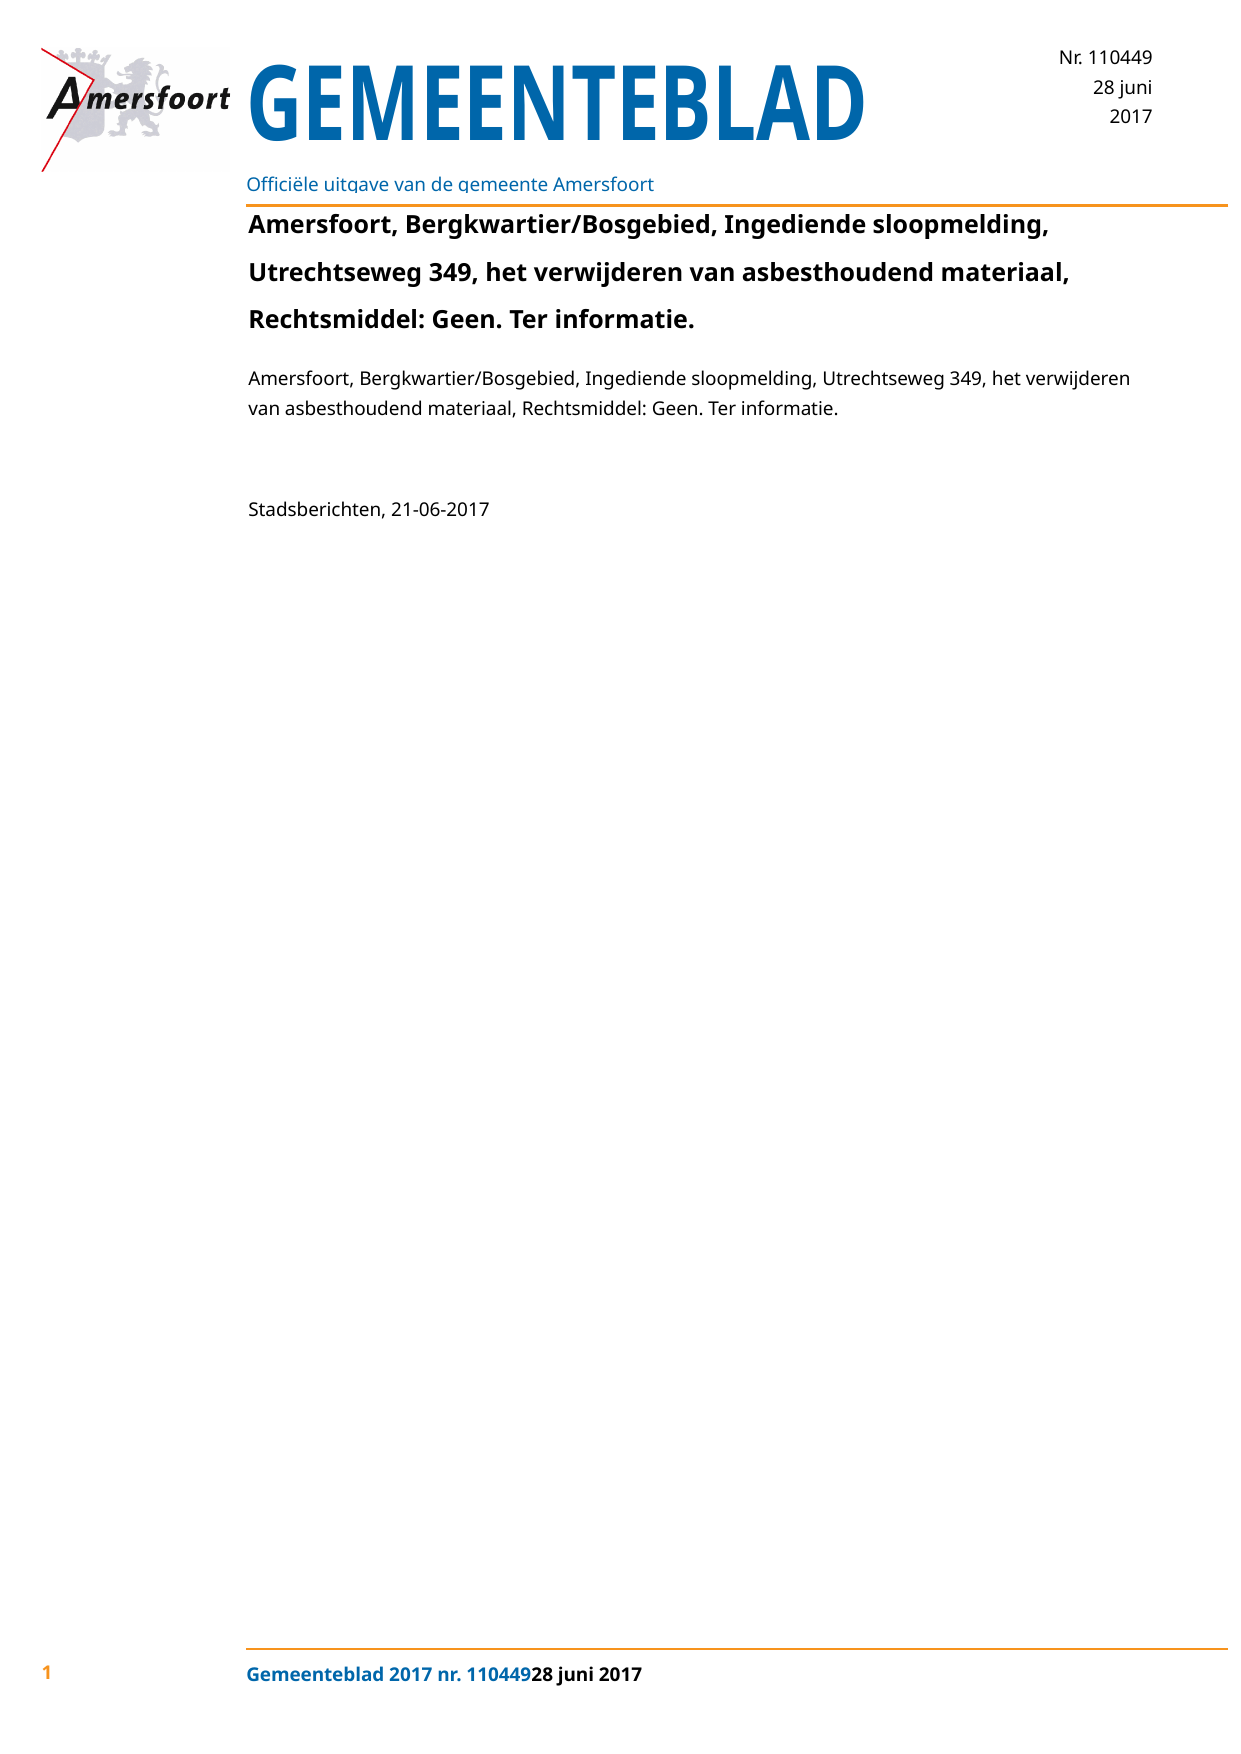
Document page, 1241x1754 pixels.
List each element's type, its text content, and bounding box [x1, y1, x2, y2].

text Amersfoort, Bergkwartier/Bosgebied, Ingediende sloopmelding, Utrechtseweg 349, het verwijderen van asbesthoudend materiaal, Rechtsmiddel: Geen. Ter informatie. [248, 207, 1152, 336]
text Amersfoort, Bergkwartier/Bosgebied, Ingediende sloopmelding, Utrechtseweg 349, het verwijderen van asbesthoudend materiaal, Rechtsmiddel: Geen. Ter informatie. [248, 366, 1152, 421]
picture [41, 47, 231, 172]
text Stadsberichten, 21-06-2017 [248, 496, 1152, 522]
